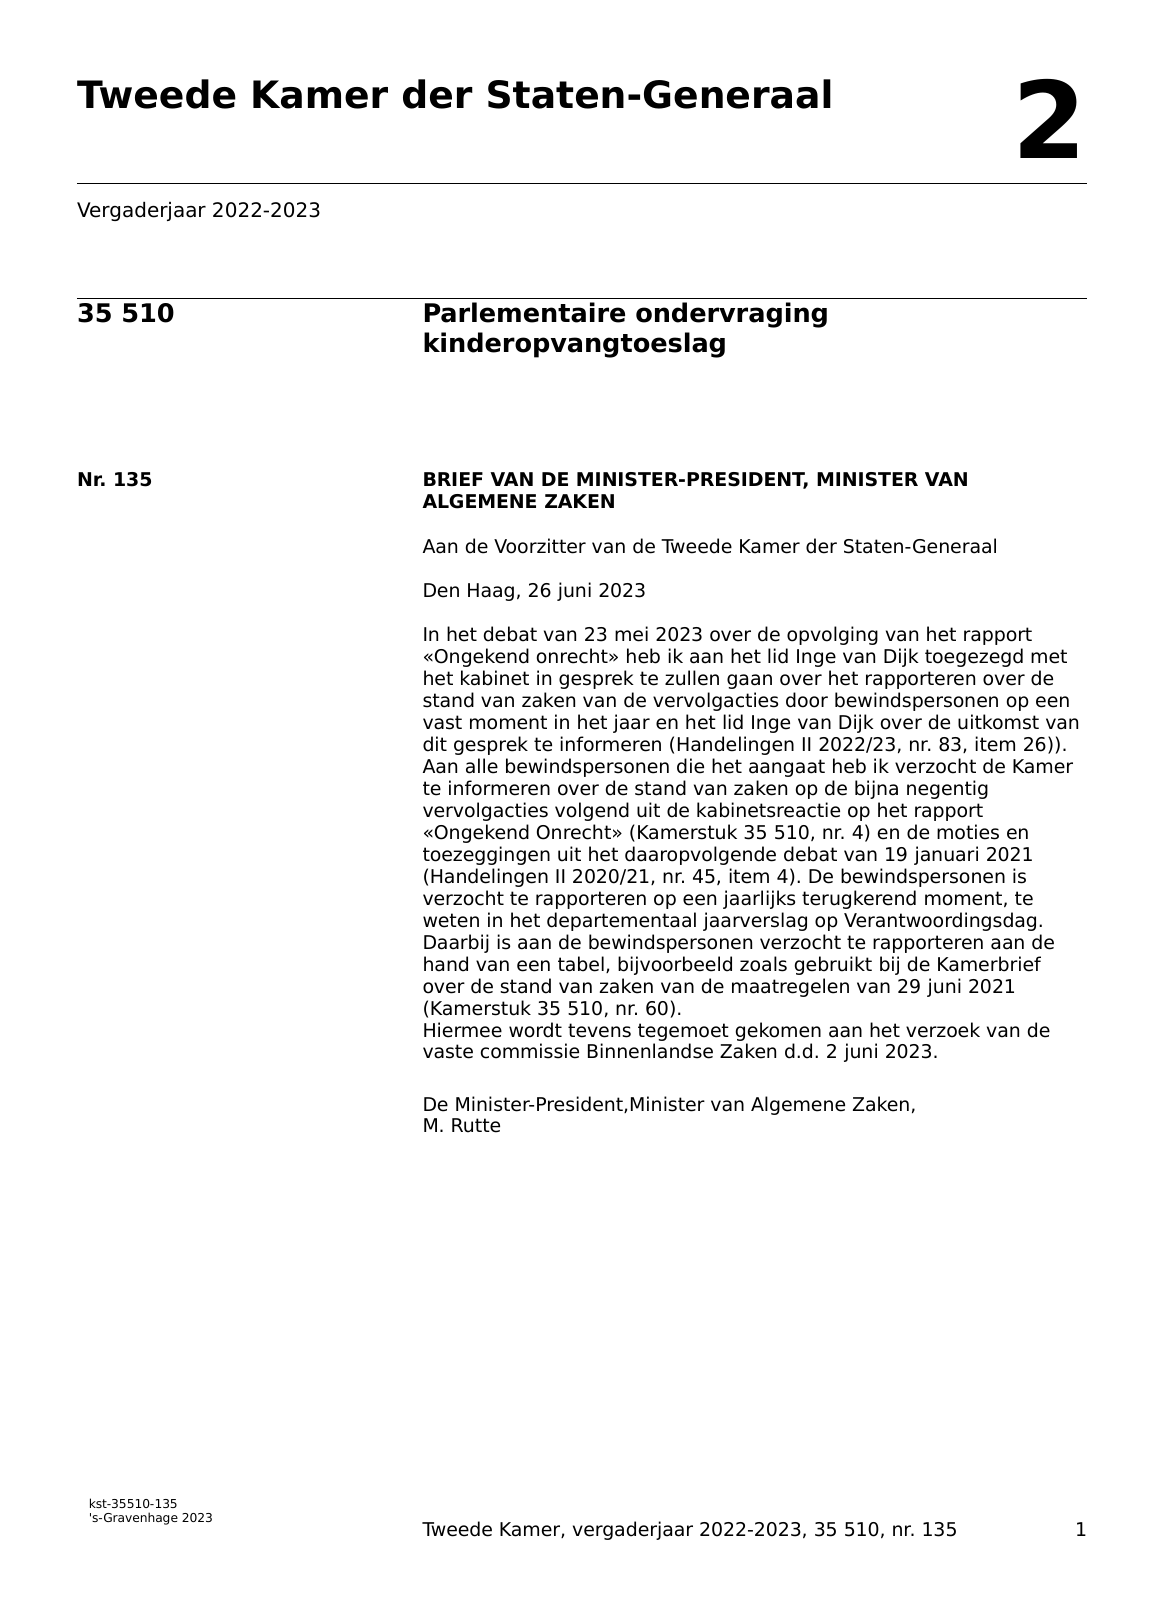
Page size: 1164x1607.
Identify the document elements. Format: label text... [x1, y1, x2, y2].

text Aan alle bewindspersonen die het aangaat heb ik verzocht de Kamer te informeren over de stand van zaken op de bijna negentig vervolgacties volgend uit de kabinetsreactie op het rapport «Ongekend Onrecht» (Kamerstuk 35 510, nr. 4) en de moties en toezeggingen uit het daaropvolgende debat van 19 januari 2021 (Handelingen II 2020/21, nr. 45, item 4). De bewindspersonen is verzocht te rapporteren op een jaarlijks terugkerend moment, te weten in het departementaal jaarverslag op Verantwoordingsdag. Daarbij is aan de bewindspersonen verzocht te rapporteren aan de hand van een tabel, bijvoorbeeld zoals gebruikt bij de Kamerbrief over de stand van zaken van de maatregelen van 29 juni 2021 (Kamerstuk 35 510, nr. 60). [422, 756, 1087, 1019]
text kst-35510-135 [88, 1497, 323, 1511]
text Aan de Voorzitter van de Tweede Kamer der Staten-Generaal [422, 536, 1087, 557]
subtitle 35 510 Parlementaire ondervraging kinderopvangtoeslag [77, 299, 1087, 358]
text Hiermee wordt tevens tegemoet gekomen aan het verzoek van de vaste commissie Binnenlandse Zaken d.d. 2 juni 2023. [422, 1019, 1087, 1063]
subtitle Nr. 135 BRIEF VAN DE MINISTER-PRESIDENT, MINISTER VAN ALGEMENE ZAKEN [77, 469, 1087, 513]
table_header 2 [886, 59, 1087, 183]
text De Minister-President,Minister van Algemene Zaken, M. Rutte [422, 1093, 1087, 1137]
text 's-Gravenhage 2023 [88, 1511, 323, 1525]
text In het debat van 23 mei 2023 over de opvolging van het rapport «Ongekend onrecht» heb ik aan het lid Inge van Dijk toegezegd met het kabinet in gesprek te zullen gaan over het rapporteren over de stand van zaken van de vervolgacties door bewindspersonen op een vast moment in het jaar en het lid Inge van Dijk over de uitkomst van dit gesprek te informeren (Handelingen II 2022/23, nr. 83, item 26)). [422, 624, 1087, 756]
text Den Haag, 26 juni 2023 [422, 580, 1087, 602]
table_cell Vergaderjaar 2022-2023 [77, 184, 1087, 298]
table_header Tweede Kamer der Staten-Generaal [77, 59, 886, 183]
